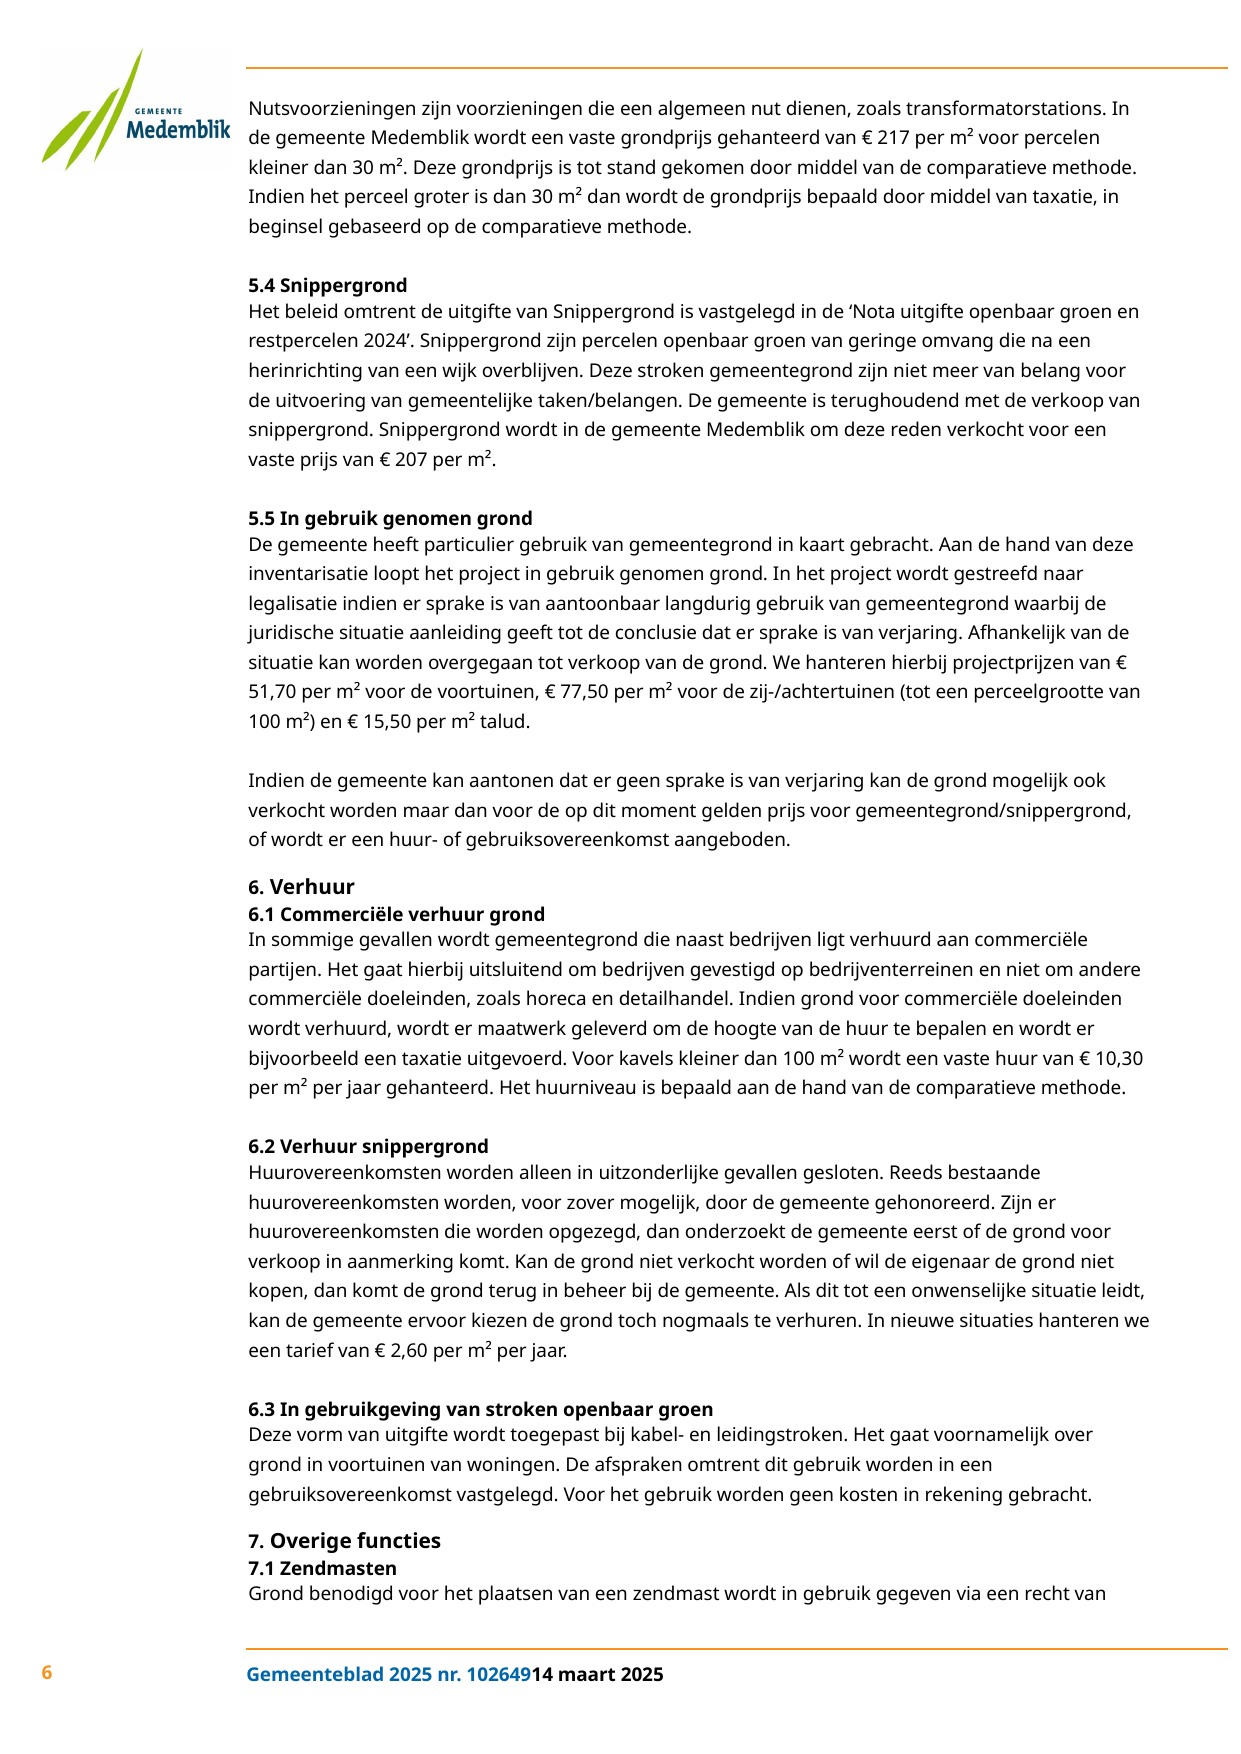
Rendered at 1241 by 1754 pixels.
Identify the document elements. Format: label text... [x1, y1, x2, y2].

text 6. Verhuur [248, 872, 1152, 901]
text 5.5 In gebruik genomen grond [248, 505, 1152, 531]
text 7. Overige functies [248, 1526, 1152, 1555]
text 5.4 Snippergrond [248, 272, 1152, 298]
text In sommige gevallen wordt gemeentegrond die naast bedrijven ligt verhuurd aan commerciële partijen. Het gaat hierbij uitsluitend om bedrijven gevestigd op bedrijventerreinen en niet om andere commerciële doeleinden, zoals horeca en detailhandel. Indien grond voor commerciële doeleinden wordt verhuurd, wordt er maatwerk geleverd om de hoogte van de huur te bepalen en wordt er bijvoorbeeld een taxatie uitgevoerd. Voor kavels kleiner dan 100 m² wordt een vaste huur van € 10,30 per m² per jaar gehanteerd. Het huurniveau is bepaald aan de hand van de comparatieve methode. [248, 926, 1152, 1100]
text Indien de gemeente kan aantonen dat er geen sprake is van verjaring kan de grond mogelijk ook verkocht worden maar dan voor de op dit moment gelden prijs voor gemeentegrond/snippergrond, of wordt er een huur- of gebruiksovereenkomst aangeboden. [248, 767, 1152, 852]
text 6.1 Commerciële verhuur grond [248, 901, 1152, 926]
text De gemeente heeft particulier gebruik van gemeentegrond in kaart gebracht. Aan de hand van deze inventarisatie loopt het project in gebruik genomen grond. In het project wordt gestreefd naar legalisatie indien er sprake is van aantoonbaar langdurig gebruik van gemeentegrond waarbij de juridische situatie aanleiding geeft tot de conclusie dat er sprake is van verjaring. Afhankelijk van de situatie kan worden overgegaan tot verkoop van de grond. We hanteren hierbij projectprijzen van € 51,70 per m² voor de voortuinen, € 77,50 per m² voor de zij-/achtertuinen (tot een perceelgrootte van 100 m²) en € 15,50 per m² talud. [248, 531, 1152, 734]
text Nutsvoorzieningen zijn voorzieningen die een algemeen nut dienen, zoals transformatorstations. In de gemeente Medemblik wordt een vaste grondprijs gehanteerd van € 217 per m² voor percelen kleiner dan 30 m². Deze grondprijs is tot stand gekomen door middel van de comparatieve methode. Indien het perceel groter is dan 30 m² dan wordt de grondprijs bepaald door middel van taxatie, in beginsel gebaseerd op de comparatieve methode. [248, 95, 1152, 239]
text 7.1 Zendmasten [248, 1555, 1152, 1581]
picture [41, 47, 231, 172]
text Deze vorm van uitgifte wordt toegepast bij kabel- en leidingstroken. Het gaat voornamelijk over grond in voortuinen van woningen. De afspraken omtrent dit gebruik worden in een gebruiksovereenkomst vastgelegd. Voor het gebruik worden geen kosten in rekening gebracht. [248, 1422, 1152, 1507]
text Huurovereenkomsten worden alleen in uitzonderlijke gevallen gesloten. Reeds bestaande huurovereenkomsten worden, voor zover mogelijk, door de gemeente gehonoreerd. Zijn er huurovereenkomsten die worden opgezegd, dan onderzoekt de gemeente eerst of de grond voor verkoop in aanmerking komt. Kan de grond niet verkocht worden of wil de eigenaar de grond niet kopen, dan komt de grond terug in beheer bij de gemeente. Als dit tot een onwenselijke situatie leidt, kan de gemeente ervoor kiezen de grond toch nogmaals te verhuren. In nieuwe situaties hanteren we een tarief van € 2,60 per m² per jaar. [248, 1159, 1152, 1362]
text 6.2 Verhuur snippergrond [248, 1133, 1152, 1159]
text Grond benodigd voor het plaatsen van een zendmast wordt in gebruik gegeven via een recht van [248, 1581, 1152, 1606]
text Het beleid omtrent de uitgifte van Snippergrond is vastgelegd in de ‘Nota uitgifte openbaar groen en restpercelen 2024’. Snippergrond zijn percelen openbaar groen van geringe omvang die na een herinrichting van een wijk overblijven. Deze stroken gemeentegrond zijn niet meer van belang voor de uitvoering van gemeentelijke taken/belangen. De gemeente is terughoudend met de verkoop van snippergrond. Snippergrond wordt in de gemeente Medemblik om deze reden verkocht voor een vaste prijs van € 207 per m². [248, 298, 1152, 472]
text 6.3 In gebruikgeving van stroken openbaar groen [248, 1396, 1152, 1422]
